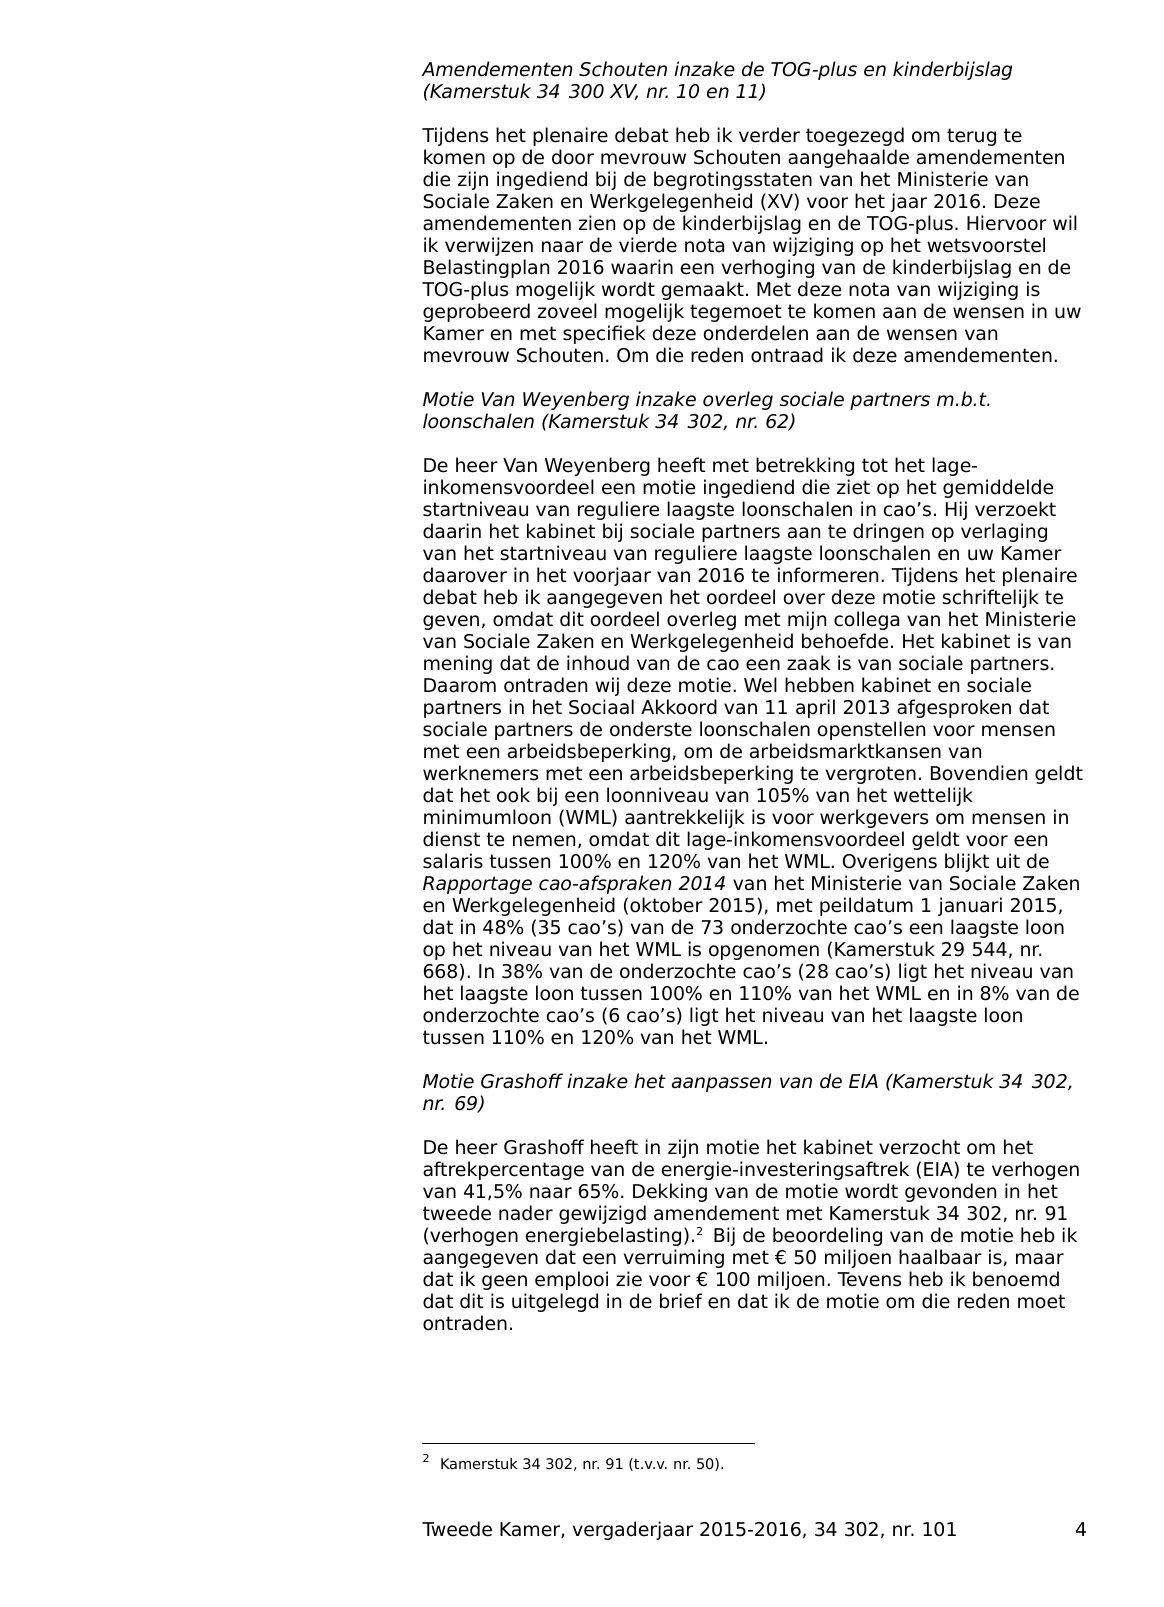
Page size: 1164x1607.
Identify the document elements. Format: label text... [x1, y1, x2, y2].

text De heer Van Weyenberg heeft met betrekking tot het lage-inkomensvoordeel een motie ingediend die ziet op het gemiddelde startniveau van reguliere laagste loonschalen in cao’s. Hij verzoekt daarin het kabinet bij sociale partners aan te dringen op verlaging van het startniveau van reguliere laagste loonschalen en uw Kamer daarover in het voorjaar van 2016 te informeren. Tijdens het plenaire debat heb ik aangegeven het oordeel over deze motie schriftelijk te geven, omdat dit oordeel overleg met mijn collega van het Ministerie van Sociale Zaken en Werkgelegenheid behoefde. Het kabinet is van mening dat de inhoud van de cao een zaak is van sociale partners. Daarom ontraden wij deze motie. Wel hebben kabinet en sociale partners in het Sociaal Akkoord van 11 april 2013 afgesproken dat sociale partners de onderste loonschalen openstellen voor mensen met een arbeidsbeperking, om de arbeidsmarktkansen van werknemers met een arbeidsbeperking te vergroten. Bovendien geldt dat het ook bij een loonniveau van 105% van het wettelijk minimumloon (WML) aantrekkelijk is voor werkgevers om mensen in dienst te nemen, omdat dit lage-inkomensvoordeel geldt voor een salaris tussen 100% en 120% van het WML. Overigens blijkt uit de Rapportage cao-afspraken 2014 van het Ministerie van Sociale Zaken en Werkgelegenheid (oktober 2015), met peildatum 1 januari 2015, dat in 48% (35 cao’s) van de 73 onderzochte cao’s een laagste loon op het niveau van het WML is opgenomen (Kamerstuk 29 544, nr. 668). In 38% van de onderzochte cao’s (28 cao’s) ligt het niveau van het laagste loon tussen 100% en 110% van het WML en in 8% van de onderzochte cao’s (6 cao’s) ligt het niveau van het laagste loon tussen 110% en 120% van het WML. [422, 455, 1087, 1049]
subtitle Motie Van Weyenberg inzake overleg sociale partners m.b.t. loonschalen (Kamerstuk 34 302, nr. 62) [422, 389, 1087, 433]
text Kamerstuk 34 302, nr. 91 (t.v.v. nr. 50). [422, 1452, 1087, 1474]
text Tijdens het plenaire debat heb ik verder toegezegd om terug te komen op de door mevrouw Schouten aangehaalde amendementen die zijn ingediend bij de begrotingsstaten van het Ministerie van Sociale Zaken en Werkgelegenheid (XV) voor het jaar 2016. Deze amendementen zien op de kinderbijslag en de TOG-plus. Hiervoor wil ik verwijzen naar de vierde nota van wijziging op het wetsvoorstel Belastingplan 2016 waarin een verhoging van de kinderbijslag en de TOG-plus mogelijk wordt gemaakt. Met deze nota van wijziging is geprobeerd zoveel mogelijk tegemoet te komen aan de wensen in uw Kamer en met specifiek deze onderdelen aan de wensen van mevrouw Schouten. Om die reden ontraad ik deze amendementen. [422, 125, 1087, 367]
text De heer Grashoff heeft in zijn motie het kabinet verzocht om het aftrekpercentage van de energie-investeringsaftrek (EIA) te verhogen van 41,5% naar 65%. Dekking van de motie wordt gevonden in het tweede nader gewijzigd amendement met Kamerstuk 34 302, nr. 91 (verhogen energiebelasting). Bij de beoordeling van de motie heb ik aangegeven dat een verruiming met € 50 miljoen haalbaar is, maar dat ik geen emplooi zie voor € 100 miljoen. Tevens heb ik benoemd dat dit is uitgelegd in de brief en dat ik de motie om die reden moet ontraden. [422, 1137, 1087, 1335]
subtitle Amendementen Schouten inzake de TOG-plus en kinderbijslag (Kamerstuk 34 300 XV, nr. 10 en 11) [422, 59, 1087, 103]
subtitle Motie Grashoff inzake het aanpassen van de EIA (Kamerstuk 34 302, nr. 69) [422, 1071, 1087, 1115]
